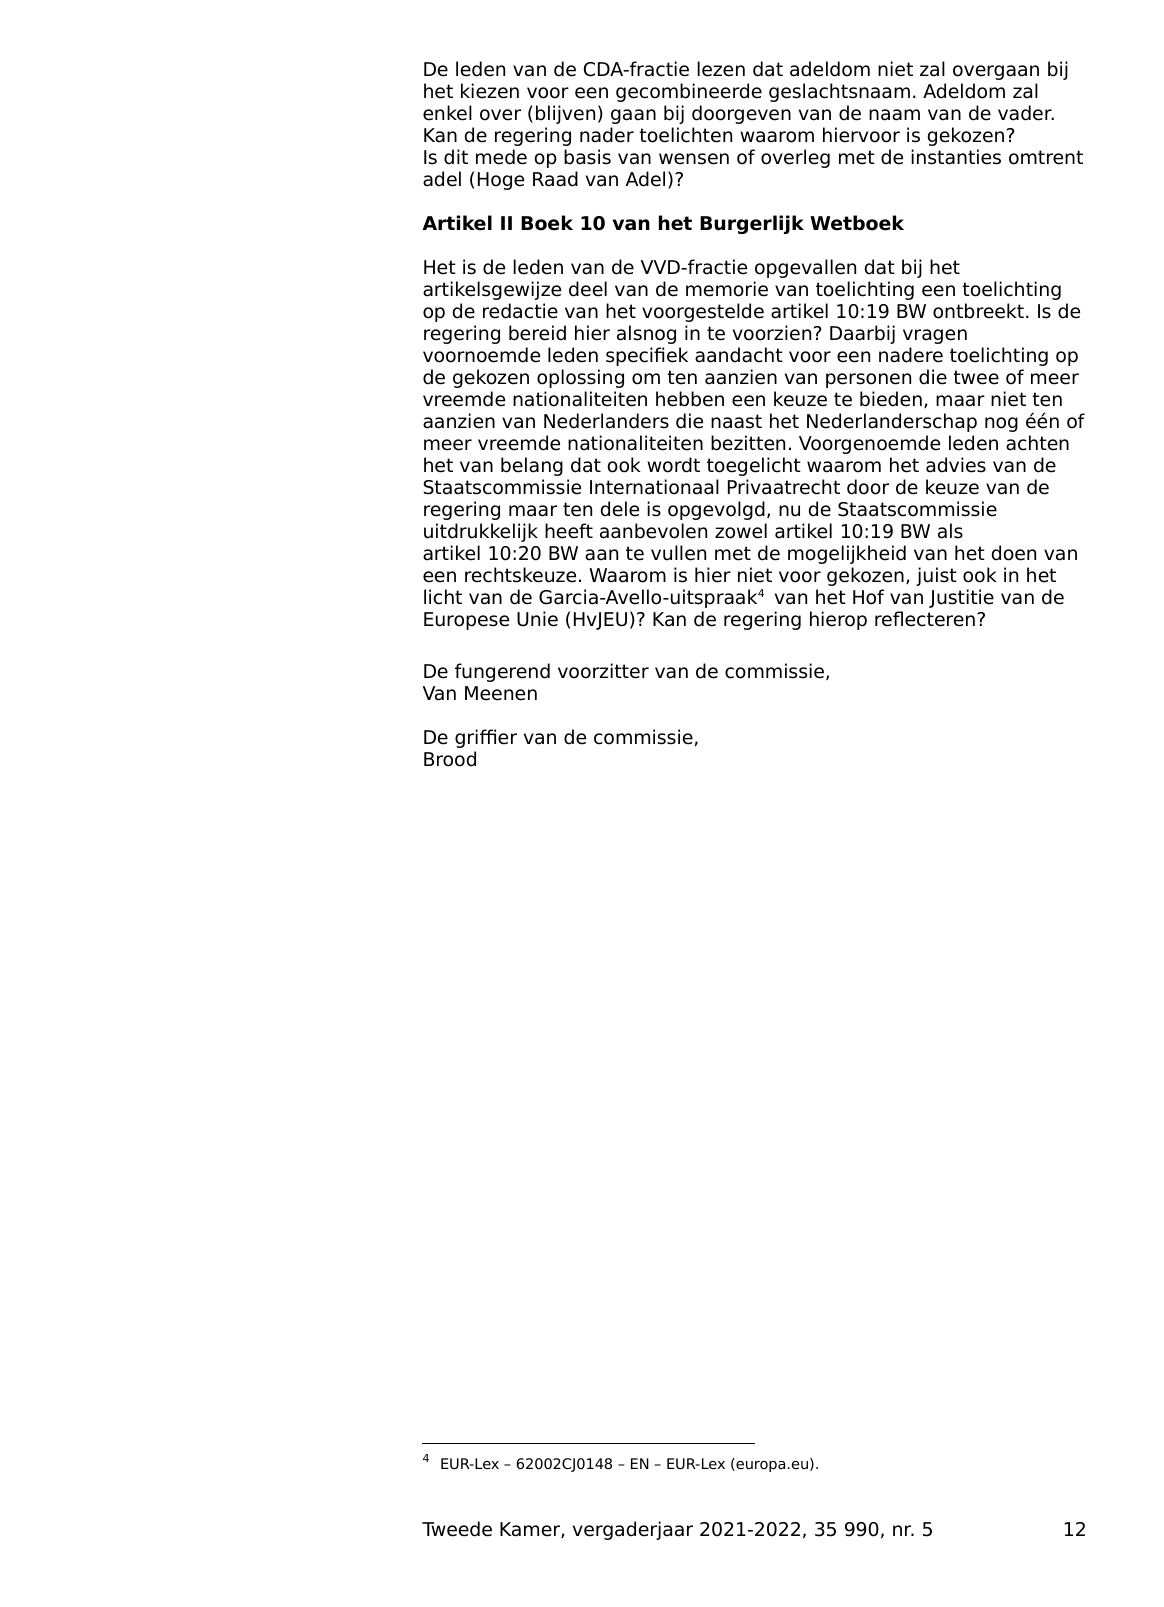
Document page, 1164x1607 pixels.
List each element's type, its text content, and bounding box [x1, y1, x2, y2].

text Is dit mede op basis van wensen of overleg met de instanties omtrent adel (Hoge Raad van Adel)? [422, 147, 1087, 191]
subtitle Artikel II Boek 10 van het Burgerlijk Wetboek [422, 213, 1087, 235]
text De leden van de CDA-fractie lezen dat adeldom niet zal overgaan bij het kiezen voor een gecombineerde geslachtsnaam. Adeldom zal enkel over (blijven) gaan bij doorgeven van de naam van de vader. Kan de regering nader toelichten waarom hiervoor is gekozen? [422, 59, 1087, 147]
text De fungerend voorzitter van de commissie, Van Meenen [422, 661, 1087, 705]
text De griffier van de commissie, Brood [422, 727, 1087, 771]
text Het is de leden van de VVD-fractie opgevallen dat bij het artikelsgewijze deel van de memorie van toelichting een toelichting op de redactie van het voorgestelde artikel 10:19 BW ontbreekt. Is de regering bereid hier alsnog in te voorzien? Daarbij vragen voornoemde leden specifiek aandacht voor een nadere toelichting op de gekozen oplossing om ten aanzien van personen die twee of meer vreemde nationaliteiten hebben een keuze te bieden, maar niet ten aanzien van Nederlanders die naast het Nederlanderschap nog één of meer vreemde nationaliteiten bezitten. Voorgenoemde leden achten het van belang dat ook wordt toegelicht waarom het advies van de Staatscommissie Internationaal Privaatrecht door de keuze van de regering maar ten dele is opgevolgd, nu de Staatscommissie uitdrukkelijk heeft aanbevolen zowel artikel 10:19 BW als artikel 10:20 BW aan te vullen met de mogelijkheid van het doen van een rechtskeuze. Waarom is hier niet voor gekozen, juist ook in het licht van de Garcia-Avello-uitspraak van het Hof van Justitie van de Europese Unie (HvJEU)? Kan de regering hierop reflecteren? [422, 257, 1087, 631]
text EUR-Lex – 62002CJ0148 – EN – EUR-Lex (europa.eu). [422, 1452, 1087, 1474]
